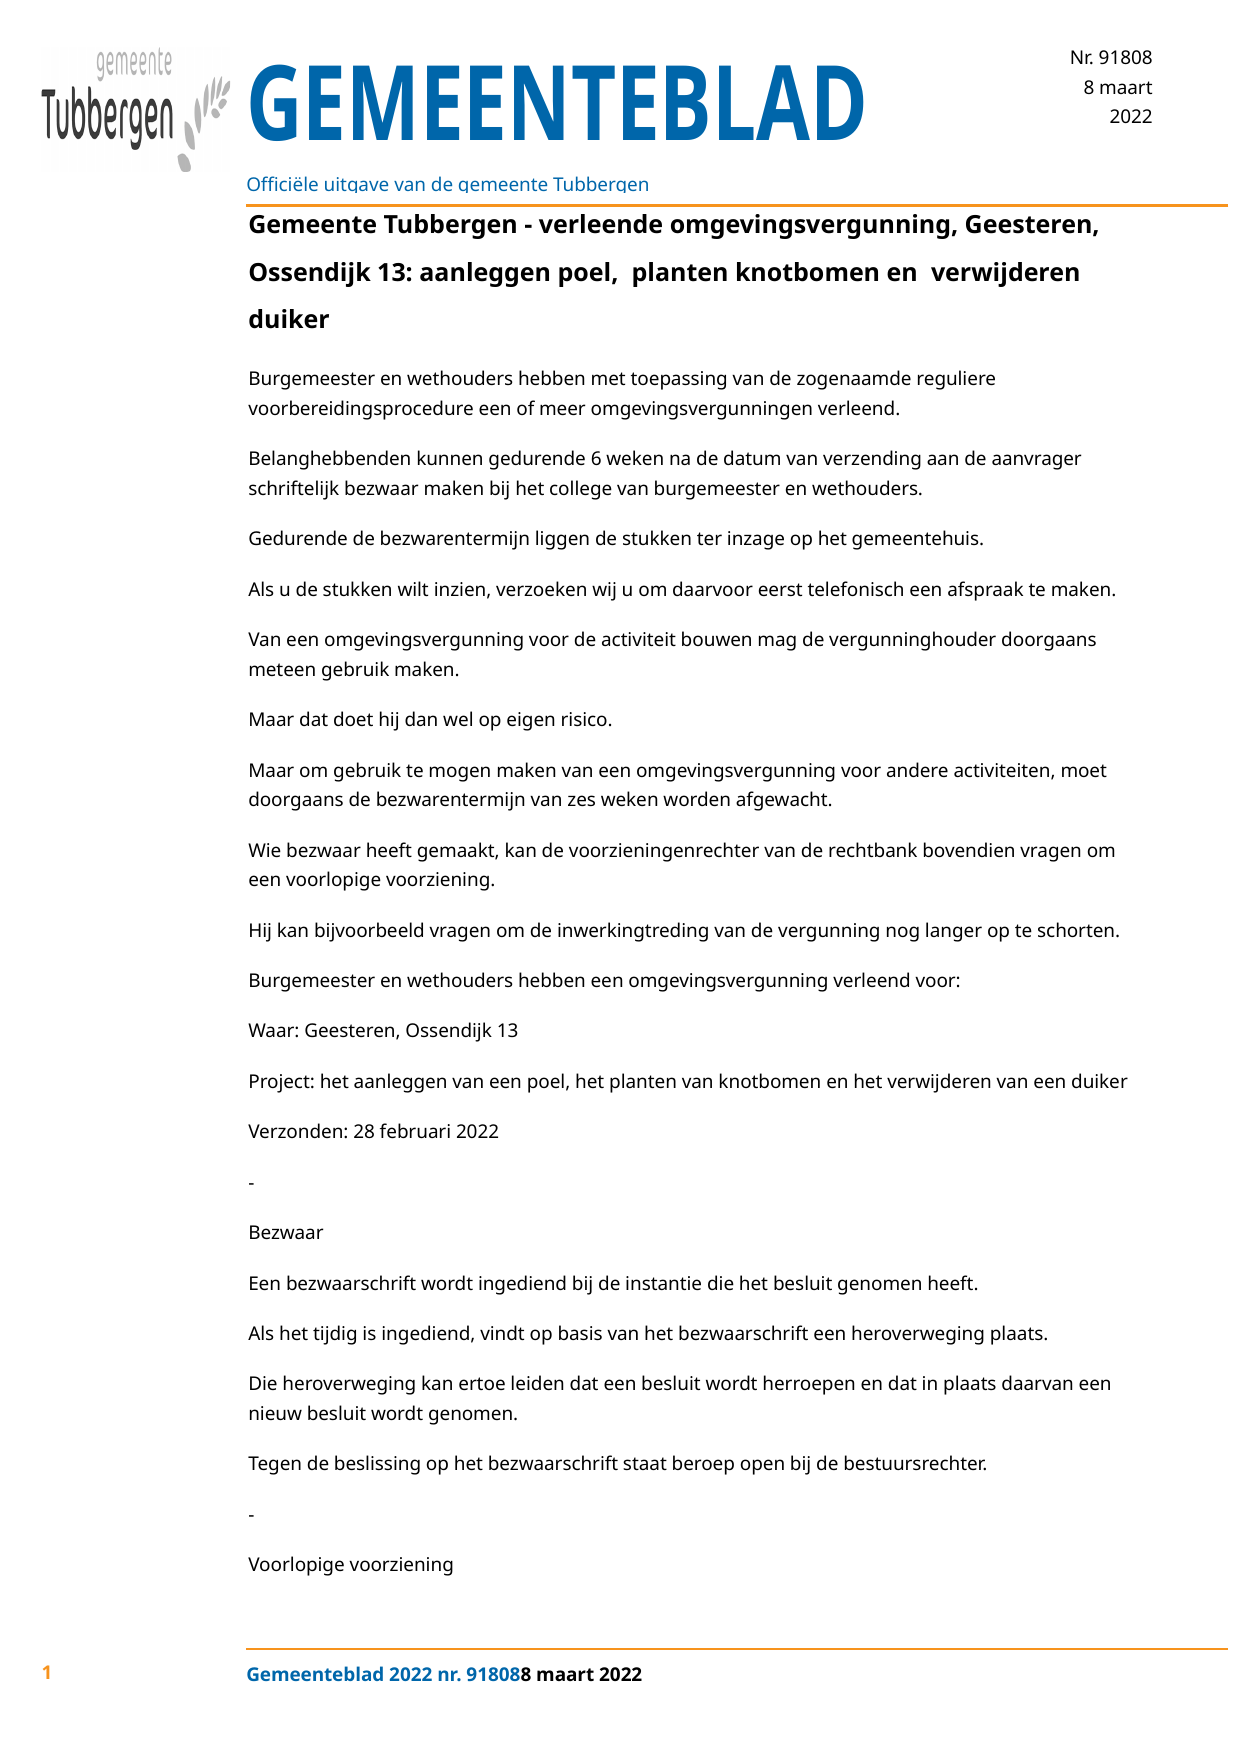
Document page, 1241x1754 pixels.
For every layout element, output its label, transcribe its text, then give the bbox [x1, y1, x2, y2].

text Wie bezwaar heeft gemaakt, kan de voorzieningenrechter van de rechtbank bovendien vragen om een voorlopige voorziening. [248, 837, 1152, 892]
text Belanghebbenden kunnen gedurende 6 weken na de datum van verzending aan de aanvrager schriftelijk bezwaar maken bij het college van burgemeester en wethouders. [248, 446, 1152, 501]
text Van een omgevingsvergunning voor de activiteit bouwen mag de vergunninghouder doorgaans meteen gebruik maken. [248, 626, 1152, 682]
text Als u de stukken wilt inzien, verzoeken wij u om daarvoor eerst telefonisch een afspraak te maken. [248, 576, 1152, 602]
text Voorlopige voorziening [248, 1551, 1152, 1577]
text - [248, 1169, 1152, 1194]
text Die heroverweging kan ertoe leiden dat een besluit wordt herroepen en dat in plaats daarvan een nieuw besluit wordt genomen. [248, 1371, 1152, 1426]
text Bezwaar [248, 1219, 1152, 1245]
text Gemeente Tubbergen - verleende omgevingsvergunning, Geesteren, Ossendijk 13: aanleggen poel, planten knotbomen en verwijderen duiker [248, 207, 1152, 336]
text Gedurende de bezwarentermijn liggen de stukken ter inzage op het gemeentehuis. [248, 526, 1152, 551]
picture [41, 47, 231, 172]
text Tegen de beslissing op het bezwaarschrift staat beroep open bij de bestuursrechter. [248, 1451, 1152, 1476]
text Burgemeester en wethouders hebben een omgevingsvergunning verleend voor: [248, 967, 1152, 993]
text Als het tijdig is ingediend, vindt op basis van het bezwaarschrift een heroverweging plaats. [248, 1320, 1152, 1346]
text Maar dat doet hij dan wel op eigen risico. [248, 706, 1152, 732]
text Een bezwaarschrift wordt ingediend bij de instantie die het besluit genomen heeft. [248, 1270, 1152, 1295]
text Verzonden: 28 februari 2022 [248, 1118, 1152, 1144]
text Maar om gebruik te mogen maken van een omgevingsvergunning voor andere activiteiten, moet doorgaans de bezwarentermijn van zes weken worden afgewacht. [248, 757, 1152, 812]
text Burgemeester en wethouders hebben met toepassing van de zogenaamde reguliere voorbereidingsprocedure een of meer omgevingsvergunningen verleend. [248, 366, 1152, 421]
text Project: het aanleggen van een poel, het planten van knotbomen en het verwijderen van een duiker [248, 1068, 1152, 1094]
text - [248, 1501, 1152, 1527]
text Hij kan bijvoorbeeld vragen om de inwerkingtreding van de vergunning nog langer op te schorten. [248, 917, 1152, 942]
text Waar: Geesteren, Ossendijk 13 [248, 1018, 1152, 1043]
